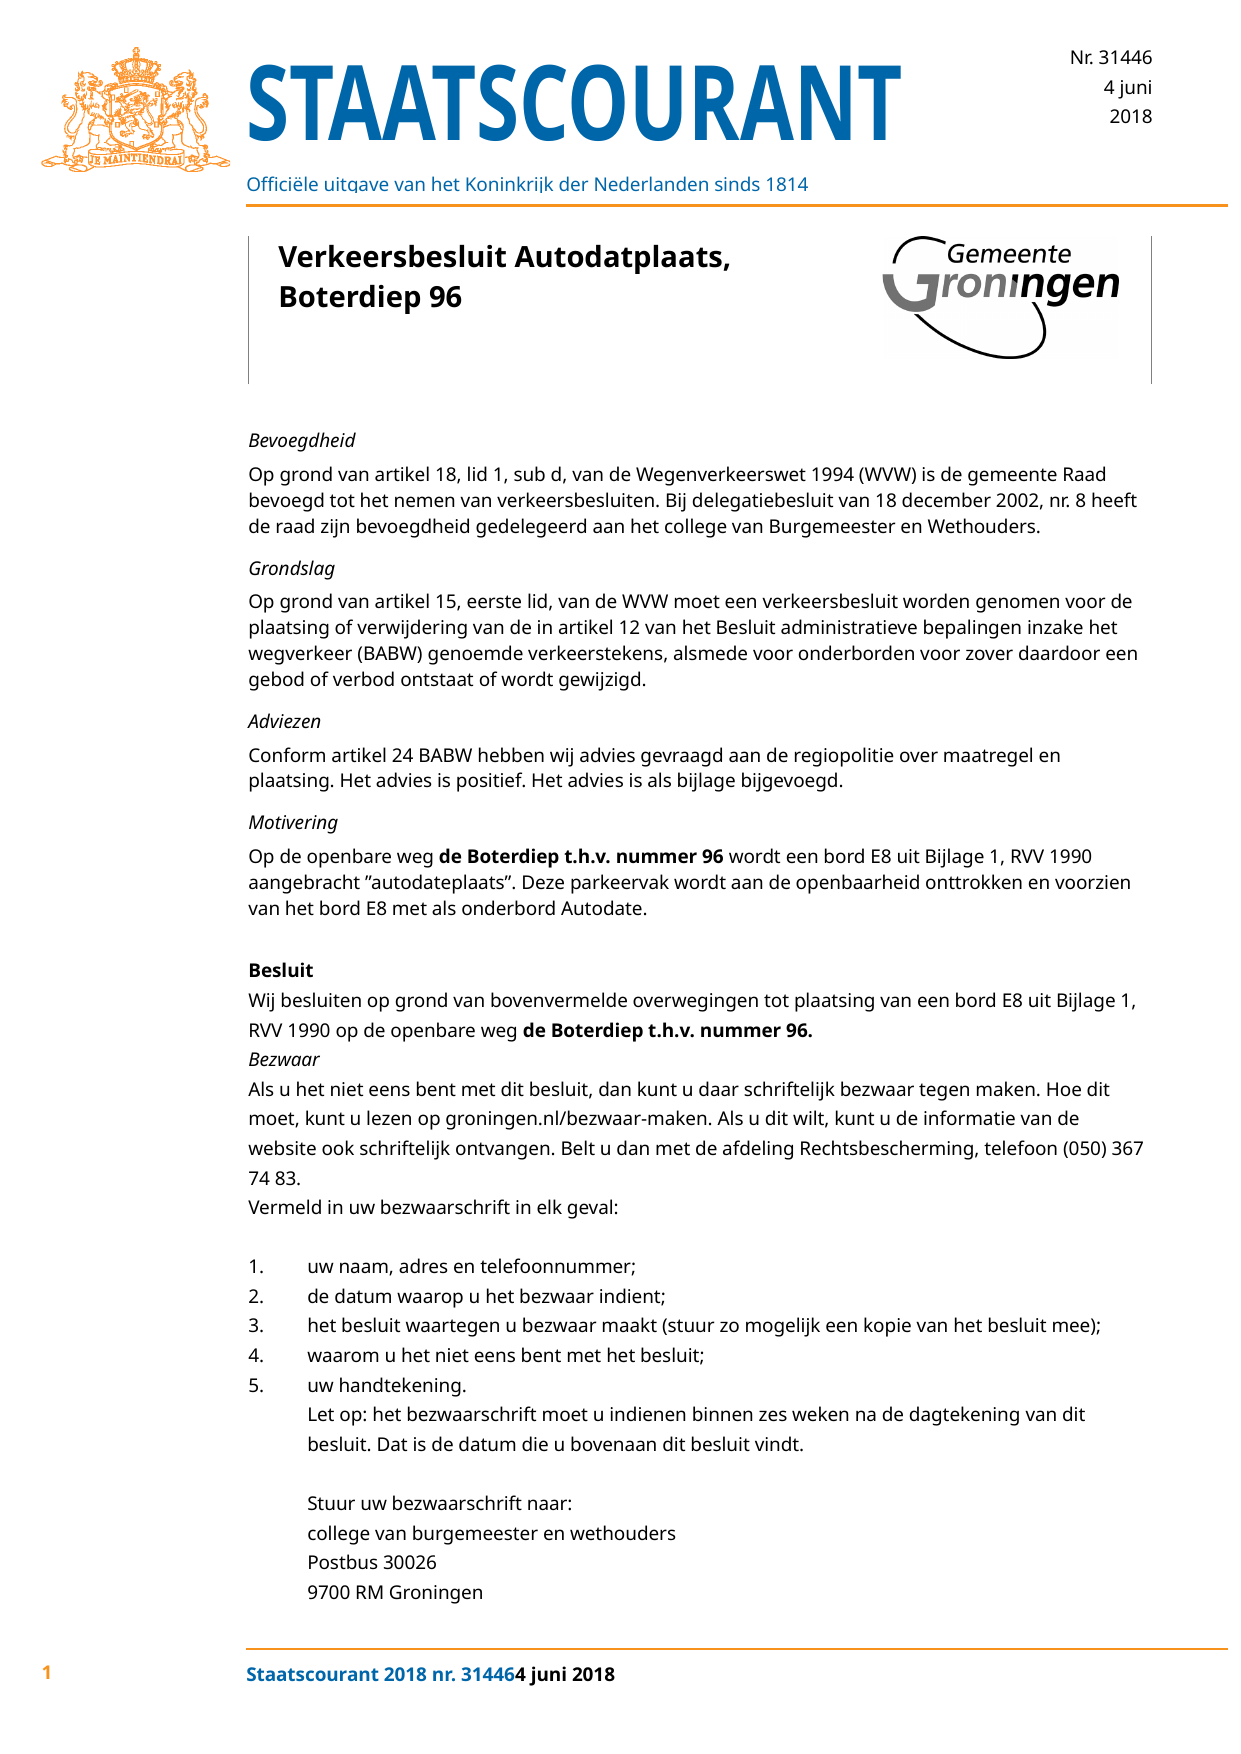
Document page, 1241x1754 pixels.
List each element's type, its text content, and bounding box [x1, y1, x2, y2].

list de datum waarop u het bezwaar indient; [248, 1283, 1152, 1309]
text Op grond van artikel 15, eerste lid, van de WVW moet een verkeersbesluit worden genomen voor de plaatsing of verwijdering van de in artikel 12 van het Besluit administratieve bepalingen inzake het wegverkeer (BABW) genoemde verkeerstekens, alsmede voor onderborden voor zover daardoor een gebod of verbod ontstaat of wordt gewijzigd. [248, 589, 1152, 692]
text Conform artikel 24 BABW hebben wij advies gevraagd aan de regiopolitie over maatregel en plaatsing. Het advies is positief. Het advies is als bijlage bijgevoegd. [248, 742, 1152, 793]
text Bevoegdheid [248, 427, 1152, 453]
list college van burgemeester en wethouders [248, 1520, 1152, 1546]
table_header Verkeersbesluit Autodatplaats, Boterdiep 96 [249, 236, 850, 384]
picture [882, 236, 1119, 359]
text Op grond van artikel 18, lid 1, sub d, van de Wegenverkeerswet 1994 (WVW) is de gemeente Raad bevoegd tot het nemen van verkeersbesluiten. Bij delegatiebesluit van 18 december 2002, nr. 8 heeft de raad zijn bevoegdheid gedelegeerd aan het college van Burgemeester en Wethouders. [248, 461, 1152, 538]
list Let op: het bezwaarschrift moet u indienen binnen zes weken na de dagtekening van dit besluit. Dat is de datum die u bovenaan dit besluit vindt. [248, 1401, 1152, 1457]
text Vermeld in uw bezwaarschrift in elk geval: [248, 1194, 1152, 1220]
text Grondslag [248, 555, 1152, 580]
text Motivering [248, 809, 1152, 835]
text Als u het niet eens bent met dit besluit, dan kunt u daar schriftelijk bezwaar tegen maken. Hoe dit moet, kunt u lezen op groningen.nl/bezwaar-maken. Als u dit wilt, kunt u de informatie van de website ook schriftelijk ontvangen. Belt u dan met de afdeling Rechtsbescherming, telefoon (050) 367 74 83. [248, 1076, 1152, 1191]
text Op de openbare weg de Boterdiep t.h.v. nummer 96 wordt een bord E8 uit Bijlage 1, RVV 1990 aangebracht ”autodateplaats”. Deze parkeervak wordt aan de openbaarheid onttrokken en voorzien van het bord E8 met als onderbord Autodate. [248, 843, 1152, 921]
text Bezwaar [248, 1046, 1152, 1072]
list Stuur uw bezwaarschrift naar: [248, 1490, 1152, 1516]
table_header [850, 236, 882, 358]
table_header [850, 359, 1151, 384]
list Postbus 30026 [248, 1549, 1152, 1575]
text Wij besluiten op grond van bovenvermelde overwegingen tot plaatsing van een bord E8 uit Bijlage 1, RVV 1990 op de openbare weg de Boterdiep t.h.v. nummer 96. [248, 987, 1152, 1043]
text Adviezen [248, 708, 1152, 733]
list uw handtekening. [248, 1372, 1152, 1398]
list uw naam, adres en telefoonnummer; [248, 1253, 1152, 1279]
table_header [1119, 236, 1151, 358]
text Besluit [248, 958, 1152, 983]
list het besluit waartegen u bezwaar maakt (stuur zo mogelijk een kopie van het besluit mee); [248, 1313, 1152, 1338]
list 9700 RM Groningen [248, 1579, 1152, 1605]
picture [41, 47, 231, 172]
list waarom u het niet eens bent met het besluit; [248, 1342, 1152, 1368]
